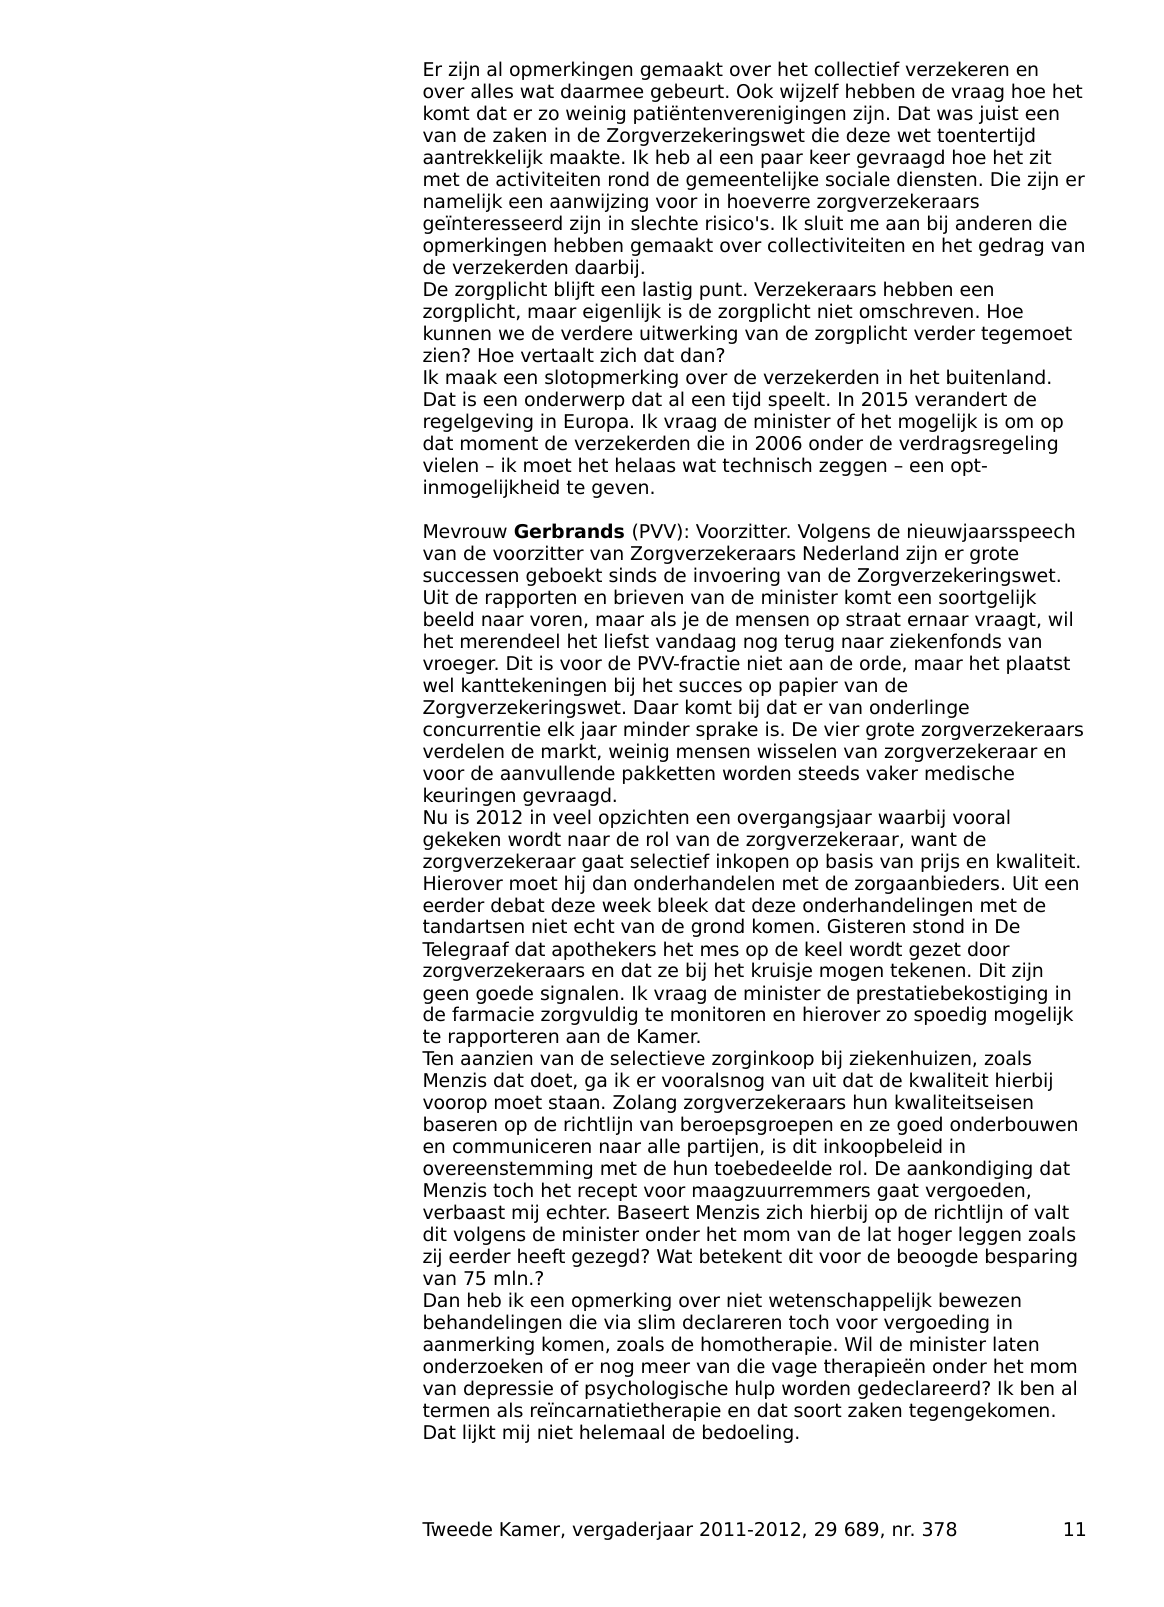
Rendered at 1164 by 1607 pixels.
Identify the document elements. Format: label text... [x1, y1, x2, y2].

text Ik maak een slotopmerking over de verzekerden in het buitenland. Dat is een onderwerp dat al een tijd speelt. In 2015 verandert de regelgeving in Europa. Ik vraag de minister of het mogelijk is om op dat moment de verzekerden die in 2006 onder de verdragsregeling vielen – ik moet het helaas wat technisch zeggen – een opt-inmogelijkheid te geven. [422, 367, 1087, 499]
text De zorgplicht blijft een lastig punt. Verzekeraars hebben een zorgplicht, maar eigenlijk is de zorgplicht niet omschreven. Hoe kunnen we de verdere uitwerking van de zorgplicht verder tegemoet zien? Hoe vertaalt zich dat dan? [422, 279, 1087, 367]
text Er zijn al opmerkingen gemaakt over het collectief verzekeren en over alles wat daarmee gebeurt. Ook wijzelf hebben de vraag hoe het komt dat er zo weinig patiëntenverenigingen zijn. Dat was juist een van de zaken in de Zorgverzekeringswet die deze wet toentertijd aantrekkelijk maakte. Ik heb al een paar keer gevraagd hoe het zit met de activiteiten rond de gemeentelijke sociale diensten. Die zijn er namelijk een aanwijzing voor in hoeverre zorgverzekeraars geïnteresseerd zijn in slechte risico's. Ik sluit me aan bij anderen die opmerkingen hebben gemaakt over collectiviteiten en het gedrag van de verzekerden daarbij. [422, 59, 1087, 279]
text Mevrouw Gerbrands (PVV): Voorzitter. Volgens de nieuwjaarsspeech van de voorzitter van Zorgverzekeraars Nederland zijn er grote successen geboekt sinds de invoering van de Zorgverzekeringswet. Uit de rapporten en brieven van de minister komt een soortgelijk beeld naar voren, maar als je de mensen op straat ernaar vraagt, wil het merendeel het liefst vandaag nog terug naar ziekenfonds van vroeger. Dit is voor de PVV-fractie niet aan de orde, maar het plaatst wel kanttekeningen bij het succes op papier van de Zorgverzekeringswet. Daar komt bij dat er van onderlinge concurrentie elk jaar minder sprake is. De vier grote zorgverzekeraars verdelen de markt, weinig mensen wisselen van zorgverzekeraar en voor de aanvullende pakketten worden steeds vaker medische keuringen gevraagd. [422, 521, 1087, 807]
text Dan heb ik een opmerking over niet wetenschappelijk bewezen behandelingen die via slim declareren toch voor vergoeding in aanmerking komen, zoals de homotherapie. Wil de minister laten onderzoeken of er nog meer van die vage therapieën onder het mom van depressie of psychologische hulp worden gedeclareerd? Ik ben al termen als reïncarnatietherapie en dat soort zaken tegengekomen. Dat lijkt mij niet helemaal de bedoeling. [422, 1290, 1087, 1444]
text Nu is 2012 in veel opzichten een overgangsjaar waarbij vooral gekeken wordt naar de rol van de zorgverzekeraar, want de zorgverzekeraar gaat selectief inkopen op basis van prijs en kwaliteit. Hierover moet hij dan onderhandelen met de zorgaanbieders. Uit een eerder debat deze week bleek dat deze onderhandelingen met de tandartsen niet echt van de grond komen. Gisteren stond in De Telegraaf dat apothekers het mes op de keel wordt gezet door zorgverzekeraars en dat ze bij het kruisje mogen tekenen. Dit zijn geen goede signalen. Ik vraag de minister de prestatiebekostiging in de farmacie zorgvuldig te monitoren en hierover zo spoedig mogelijk te rapporteren aan de Kamer. [422, 807, 1087, 1048]
text Ten aanzien van de selectieve zorginkoop bij ziekenhuizen, zoals Menzis dat doet, ga ik er vooralsnog van uit dat de kwaliteit hierbij voorop moet staan. Zolang zorgverzekeraars hun kwaliteitseisen baseren op de richtlijn van beroepsgroepen en ze goed onderbouwen en communiceren naar alle partijen, is dit inkoopbeleid in overeenstemming met de hun toebedeelde rol. De aankondiging dat Menzis toch het recept voor maagzuurremmers gaat vergoeden, verbaast mij echter. Baseert Menzis zich hierbij op de richtlijn of valt dit volgens de minister onder het mom van de lat hoger leggen zoals zij eerder heeft gezegd? Wat betekent dit voor de beoogde besparing van 75 mln.? [422, 1048, 1087, 1290]
